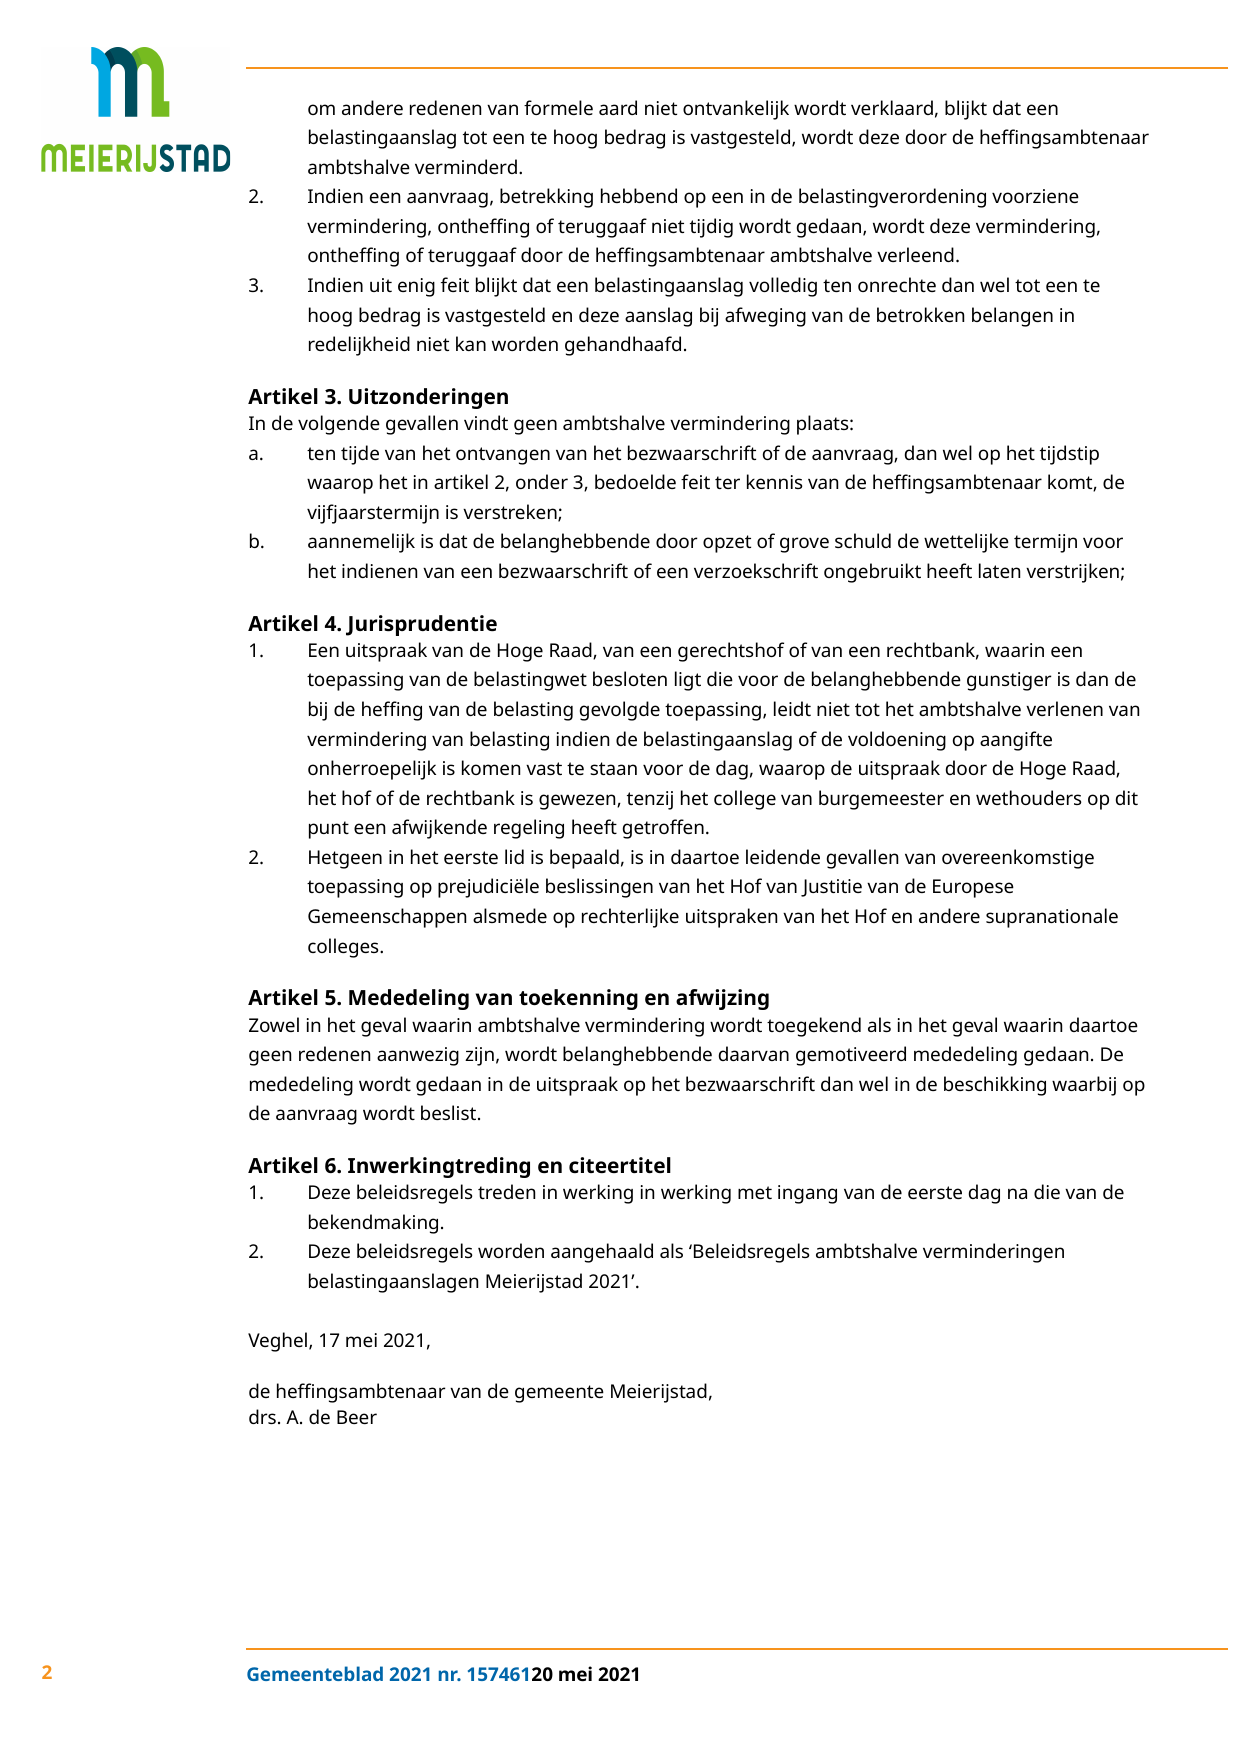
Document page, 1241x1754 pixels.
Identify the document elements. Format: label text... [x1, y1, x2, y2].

list aannemelijk is dat de belanghebbende door opzet of grove schuld de wettelijke termijn voor het indienen van een bezwaarschrift of een verzoekschrift ongebruikt heeft laten verstrijken; [248, 529, 1152, 584]
list Een uitspraak van de Hoge Raad, van een gerechtshof of van een rechtbank, waarin een toepassing van de belastingwet besloten ligt die voor de belanghebbende gunstiger is dan de bij de heffing van de belasting gevolgde toepassing, leidt niet tot het ambtshalve verlenen van vermindering van belasting indien de belastingaanslag of de voldoening op aangifte onherroepelijk is komen vast te staan voor de dag, waarop de uitspraak door de Hoge Raad, het hof of de rechtbank is gewezen, tenzij het college van burgemeester en wethouders op dit punt een afwijkende regeling heeft getroffen. [248, 637, 1152, 840]
list ten tijde van het ontvangen van het bezwaarschrift of de aanvraag, dan wel op het tijdstip waarop het in artikel 2, onder 3, bedoelde feit ter kennis van de heffingsambtenaar komt, de vijfjaarstermijn is verstreken; [248, 440, 1152, 525]
text Artikel 5. Mededeling van toekenning en afwijzing [248, 983, 1152, 1012]
text drs. A. de Beer [248, 1404, 1152, 1430]
list Deze beleidsregels treden in werking in werking met ingang van de eerste dag na die van de bekendmaking. [248, 1179, 1152, 1235]
list Indien uit enig feit blijkt dat een belastingaanslag volledig ten onrechte dan wel tot een te hoog bedrag is vastgesteld en deze aanslag bij afweging van de betrokken belangen in redelijkheid niet kan worden gehandhaafd. [248, 272, 1152, 357]
list Deze beleidsregels worden aangehaald als ‘Beleidsregels ambtshalve verminderingen belastingaanslagen Meierijstad 2021’. [248, 1238, 1152, 1294]
text de heffingsambtenaar van de gemeente Meierijstad, [248, 1379, 1152, 1404]
list om andere redenen van formele aard niet ontvankelijk wordt verklaard, blijkt dat een belastingaanslag tot een te hoog bedrag is vastgesteld, wordt deze door de heffingsambtenaar ambtshalve verminderd. [248, 95, 1152, 180]
text Artikel 3. Uitzonderingen [248, 382, 1152, 410]
text Artikel 6. Inwerkingtreding en citeertitel [248, 1151, 1152, 1179]
text Artikel 4. Jurisprudentie [248, 609, 1152, 637]
list Hetgeen in het eerste lid is bepaald, is in daartoe leidende gevallen van overeenkomstige toepassing op prejudiciële beslissingen van het Hof van Justitie van de Europese Gemeenschappen alsmede op rechterlijke uitspraken van het Hof en andere supranationale colleges. [248, 844, 1152, 959]
text In de volgende gevallen vindt geen ambtshalve vermindering plaats: [248, 410, 1152, 436]
text Zowel in het geval waarin ambtshalve vermindering wordt toegekend als in het geval waarin daartoe geen redenen aanwezig zijn, wordt belanghebbende daarvan gemotiveerd mededeling gedaan. De mededeling wordt gedaan in de uitspraak op het bezwaarschrift dan wel in de beschikking waarbij op de aanvraag wordt beslist. [248, 1012, 1152, 1126]
picture [41, 47, 231, 172]
list Indien een aanvraag, betrekking hebbend op een in de belastingverordening voorziene vermindering, ontheffing of teruggaaf niet tijdig wordt gedaan, wordt deze vermindering, ontheffing of teruggaaf door de heffingsambtenaar ambtshalve verleend. [248, 183, 1152, 268]
text Veghel, 17 mei 2021, [248, 1327, 1152, 1353]
